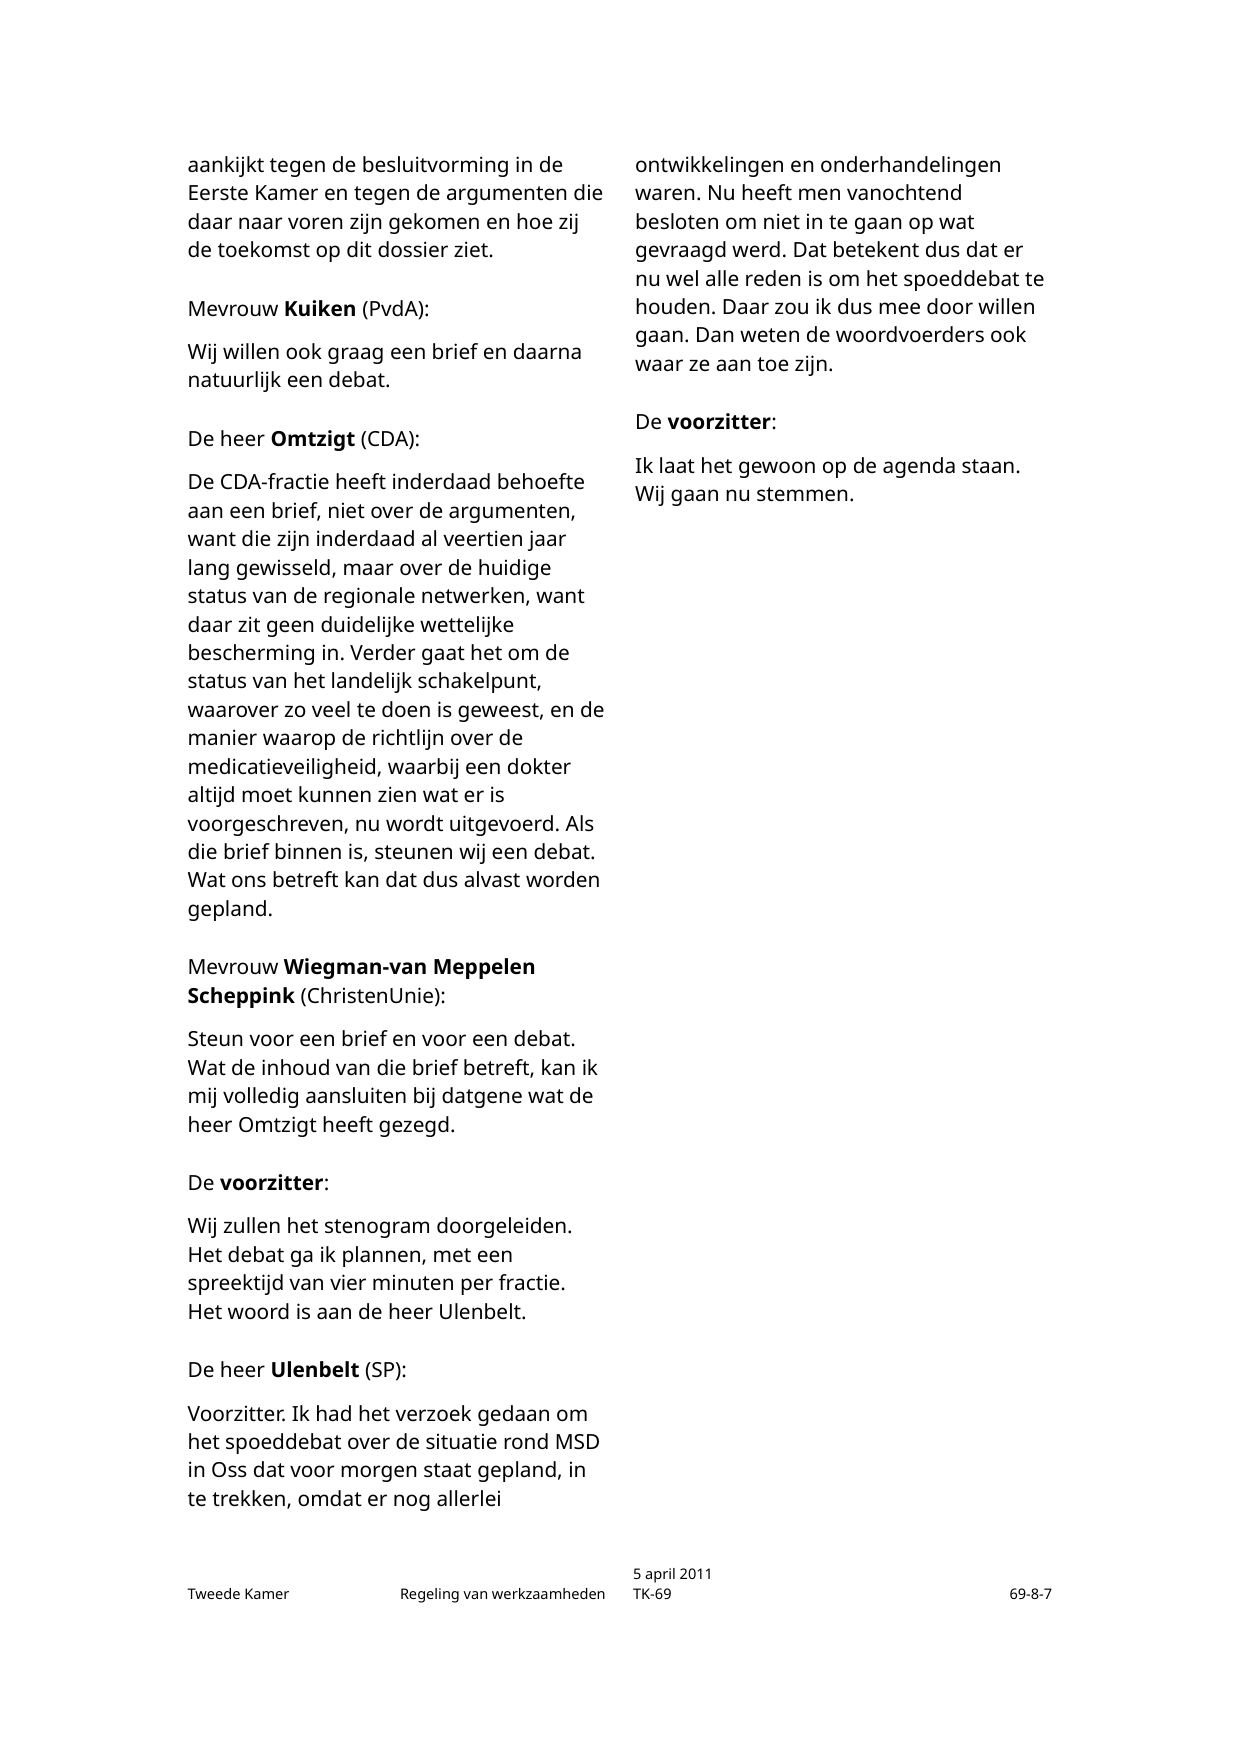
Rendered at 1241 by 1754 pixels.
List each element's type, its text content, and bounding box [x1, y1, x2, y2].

text Het woord is aan de heer Ulenbelt. [187, 1297, 605, 1325]
text Mevrouw Kuiken (PvdA): [187, 294, 605, 322]
text Wij zullen het stenogram doorgeleiden. Het debat ga ik plannen, met een spreektijd van vier minuten per fractie. [187, 1212, 605, 1297]
text De voorzitter: [635, 407, 1053, 436]
text De voorzitter: [187, 1168, 605, 1197]
text Mevrouw Wiegman-van Meppelen Scheppink (ChristenUnie): [187, 952, 605, 1009]
text De heer Omtzigt (CDA): [187, 424, 605, 452]
text Ik laat het gewoon op de agenda staan. [635, 451, 1053, 479]
text aankijkt tegen de besluitvorming in de Eerste Kamer en tegen de argumenten die daar naar voren zijn gekomen en hoe zij de toekomst op dit dossier ziet. [187, 150, 605, 264]
text ontwikkelingen en onderhandelingen waren. Nu heeft men vanochtend besloten om niet in te gaan op wat gevraagd werd. Dat betekent dus dat er nu wel alle reden is om het spoeddebat te houden. Daar zou ik dus mee door willen gaan. Dan weten de woordvoerders ook waar ze aan toe zijn. [635, 150, 1053, 377]
text De CDA-fractie heeft inderdaad behoefte aan een brief, niet over de argumenten, want die zijn inderdaad al veertien jaar lang gewisseld, maar over de huidige status van de regionale netwerken, want daar zit geen duidelijke wettelijke bescherming in. Verder gaat het om de status van het landelijk schakelpunt, waarover zo veel te doen is geweest, en de manier waarop de richtlijn over de medicatieveiligheid, waarbij een dokter altijd moet kunnen zien wat er is voorgeschreven, nu wordt uitgevoerd. Als die brief binnen is, steunen wij een debat. Wat ons betreft kan dat dus alvast worden gepland. [187, 467, 605, 922]
text Wij willen ook graag een brief en daarna natuurlijk een debat. [187, 337, 605, 394]
text De heer Ulenbelt (SP): [187, 1355, 605, 1384]
text Steun voor een brief en voor een debat. Wat de inhoud van die brief betreft, kan ik mij volledig aansluiten bij datgene wat de heer Omtzigt heeft gezegd. [187, 1024, 605, 1138]
text Voorzitter. Ik had het verzoek gedaan om het spoeddebat over de situatie rond MSD in Oss dat voor morgen staat gepland, in te trekken, omdat er nog allerlei [187, 1399, 605, 1512]
text Wij gaan nu stemmen. [635, 479, 1053, 508]
